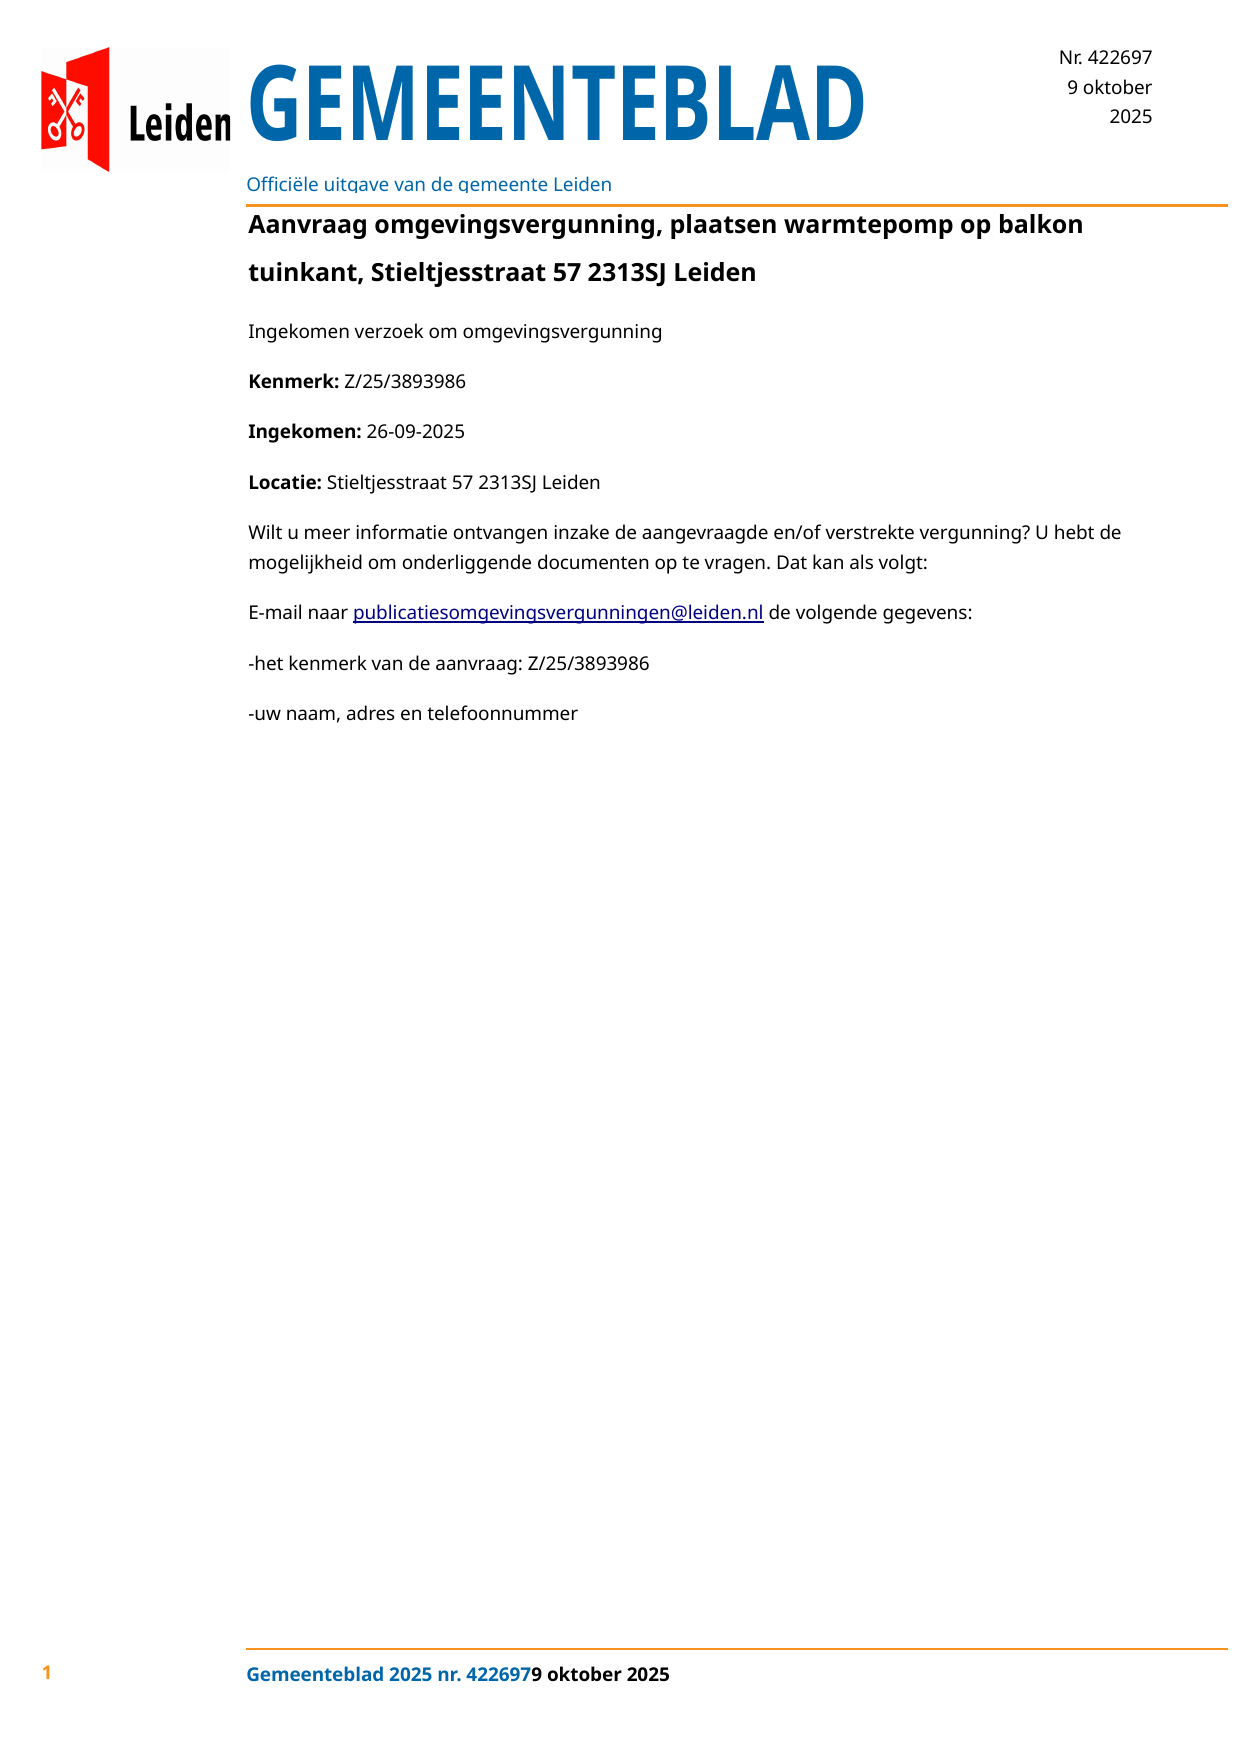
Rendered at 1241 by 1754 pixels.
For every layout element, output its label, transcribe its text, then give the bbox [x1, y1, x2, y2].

text Ingekomen: 26-09-2025 [248, 419, 1152, 444]
text Wilt u meer informatie ontvangen inzake de aangevraagde en/of verstrekte vergunning? U hebt de mogelijkheid om onderliggende documenten op te vragen. Dat kan als volgt: [248, 519, 1152, 575]
text -het kenmerk van de aanvraag: Z/25/3893986 [248, 650, 1152, 676]
text E-mail naar publicatiesomgevingsvergunningen@leiden.nl de volgende gegevens: [248, 599, 1152, 625]
text -uw naam, adres en telefoonnummer [248, 700, 1152, 726]
text Aanvraag omgevingsvergunning, plaatsen warmtepomp op balkon tuinkant, Stieltjesstraat 57 2313SJ Leiden [248, 207, 1152, 288]
text Locatie: Stieltjesstraat 57 2313SJ Leiden [248, 469, 1152, 495]
text Kenmerk: Z/25/3893986 [248, 368, 1152, 394]
picture [41, 47, 231, 172]
text Ingekomen verzoek om omgevingsvergunning [248, 318, 1152, 344]
